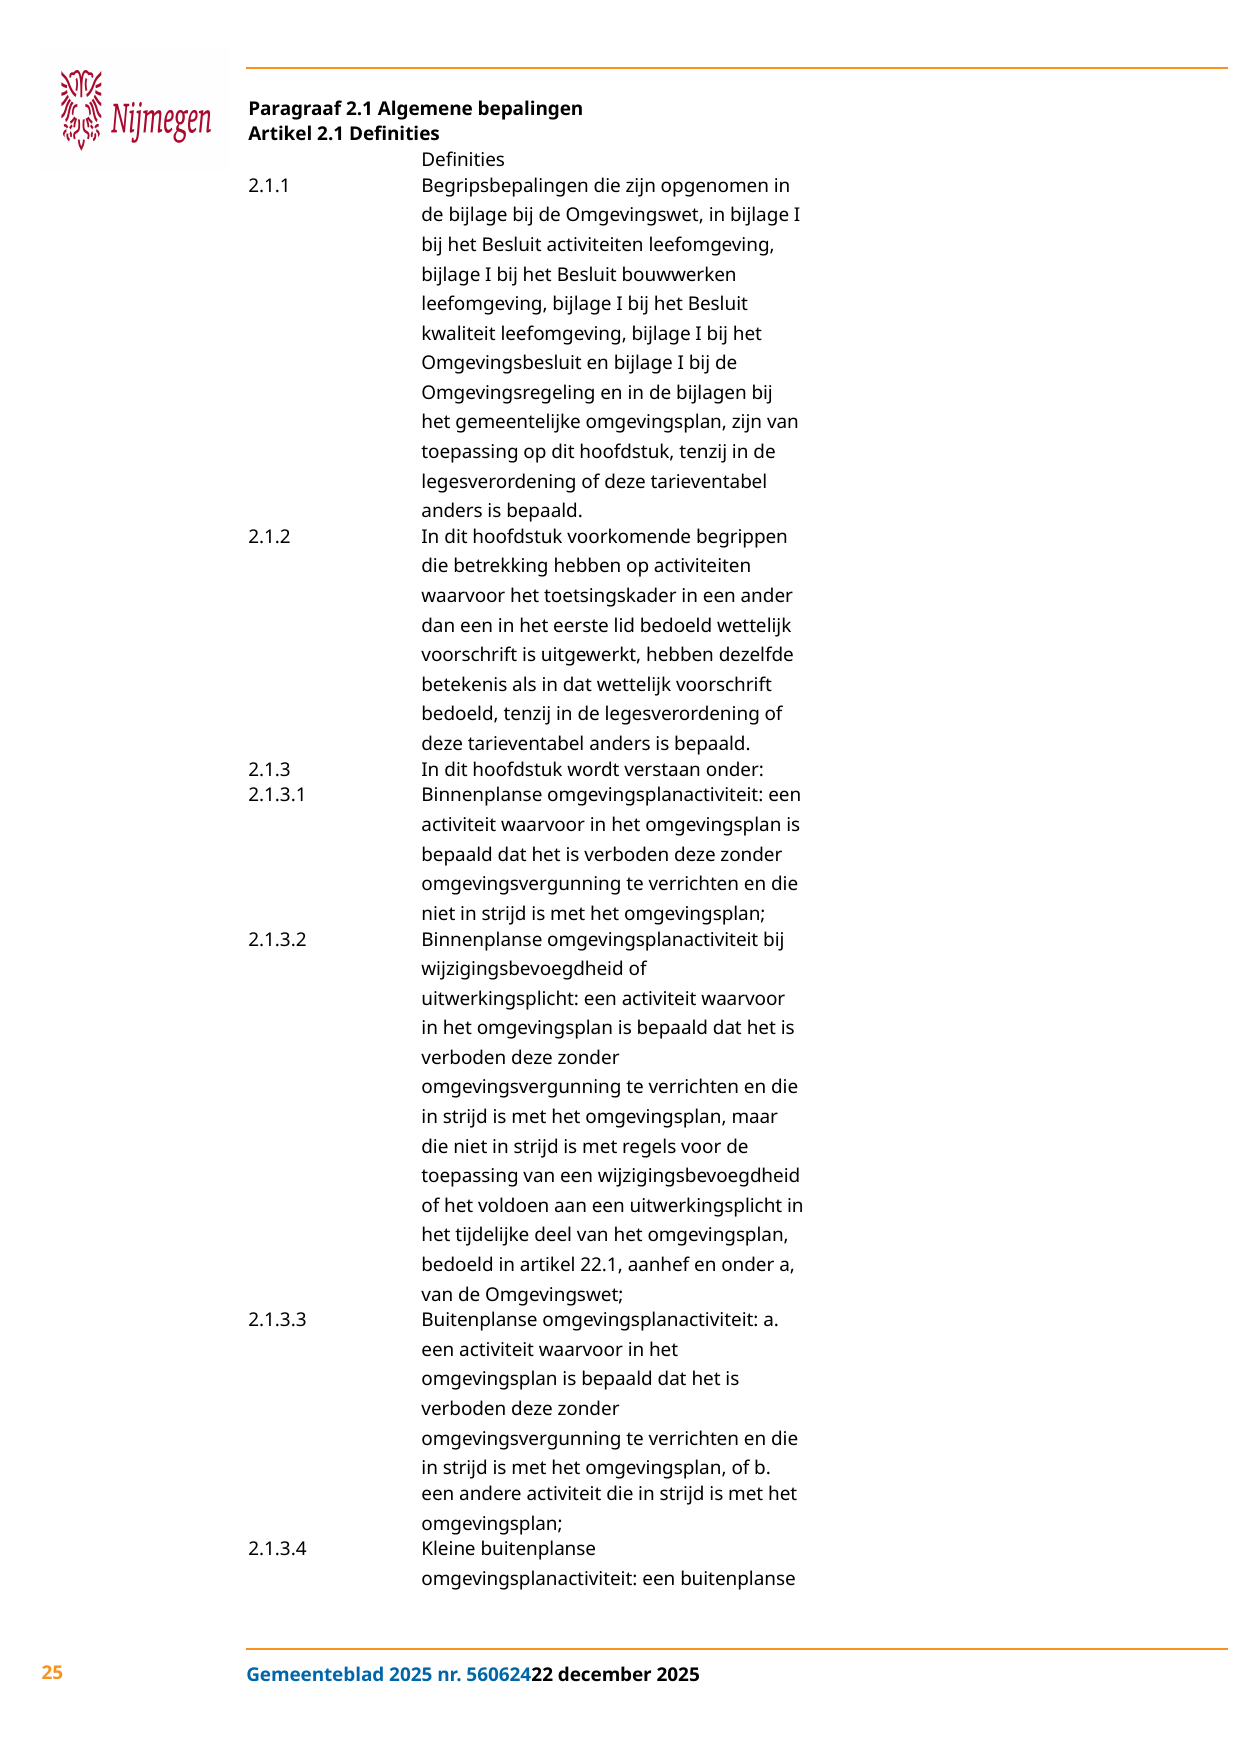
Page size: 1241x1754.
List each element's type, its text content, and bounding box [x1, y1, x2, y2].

table_cell 2.1.3.2 [248, 926, 421, 1306]
picture [41, 47, 231, 172]
table_cell [979, 926, 1152, 1306]
table_cell 2.1.3.3 [248, 1306, 421, 1480]
table_cell Kleine buitenplanse omgevingsplanactiviteit: een buitenplanse [421, 1535, 805, 1591]
table_cell 2.1.1 [248, 172, 421, 523]
table_cell [248, 1480, 421, 1535]
table_cell Buitenplanse omgevingsplanactiviteit: a. een activiteit waarvoor in het omgevingsplan is bepaald dat het is verboden deze zonder omgevingsvergunning te verrichten en die in strijd is met het omgevingsplan, of b. [421, 1306, 805, 1480]
table_cell 2.1.2 [248, 523, 421, 756]
table_cell Artikel 2.1 Definities [248, 121, 978, 146]
table_cell [805, 1535, 978, 1591]
table_cell [979, 146, 1152, 172]
table_cell [979, 756, 1152, 782]
table_cell [805, 523, 978, 756]
table_cell Paragraaf 2.1 Algemene bepalingen [248, 95, 1152, 121]
table_cell [979, 1306, 1152, 1480]
table_cell [979, 782, 1152, 926]
table_cell [805, 1306, 978, 1480]
table_cell [805, 756, 978, 782]
table_cell Definities [421, 146, 805, 172]
table_cell 2.1.3 [248, 756, 421, 782]
table_cell [805, 782, 978, 926]
table_cell [979, 1480, 1152, 1535]
table_cell [805, 1480, 978, 1535]
table_cell [248, 146, 421, 172]
table_cell Binnenplanse omgevingsplanactiviteit: een activiteit waarvoor in het omgevingsplan is bepaald dat het is verboden deze zonder omgevingsvergunning te verrichten en die niet in strijd is met het omgevingsplan; [421, 782, 805, 926]
table_cell [805, 172, 978, 523]
table_cell Binnenplanse omgevingsplanactiviteit bij wijzigingsbevoegdheid of uitwerkingsplicht: een activiteit waarvoor in het omgevingsplan is bepaald dat het is verboden deze zonder omgevingsvergunning te verrichten en die in strijd is met het omgevingsplan, maar die niet in strijd is met regels voor de toepassing van een wijzigingsbevoegdheid of het voldoen aan een uitwerkingsplicht in het tijdelijke deel van het omgevingsplan, bedoeld in artikel 22.1, aanhef en onder a, van de Omgevingswet; [421, 926, 805, 1306]
table_cell [979, 1535, 1152, 1591]
table_cell [979, 121, 1152, 146]
table_cell In dit hoofdstuk voorkomende begrippen die betrekking hebben op activiteiten waarvoor het toetsingskader in een ander dan een in het eerste lid bedoeld wettelijk voorschrift is uitgewerkt, hebben dezelfde betekenis als in dat wettelijk voorschrift bedoeld, tenzij in de legesverordening of deze tarieventabel anders is bepaald. [421, 523, 805, 756]
table_cell [979, 172, 1152, 523]
table_cell In dit hoofdstuk wordt verstaan onder: [421, 756, 805, 782]
table_cell 2.1.3.1 [248, 782, 421, 926]
table_cell [979, 523, 1152, 756]
table_cell een andere activiteit die in strijd is met het omgevingsplan; [421, 1480, 805, 1535]
table_cell [805, 146, 978, 172]
table_cell 2.1.3.4 [248, 1535, 421, 1591]
table_cell Begripsbepalingen die zijn opgenomen in de bijlage bij de Omgevingswet, in bijlage I bij het Besluit activiteiten leefomgeving, bijlage I bij het Besluit bouwwerken leefomgeving, bijlage I bij het Besluit kwaliteit leefomgeving, bijlage I bij het Omgevingsbesluit en bijlage I bij de Omgevingsregeling en in de bijlagen bij het gemeentelijke omgevingsplan, zijn van toepassing op dit hoofdstuk, tenzij in de legesverordening of deze tarieventabel anders is bepaald. [421, 172, 805, 523]
table_cell [805, 926, 978, 1306]
